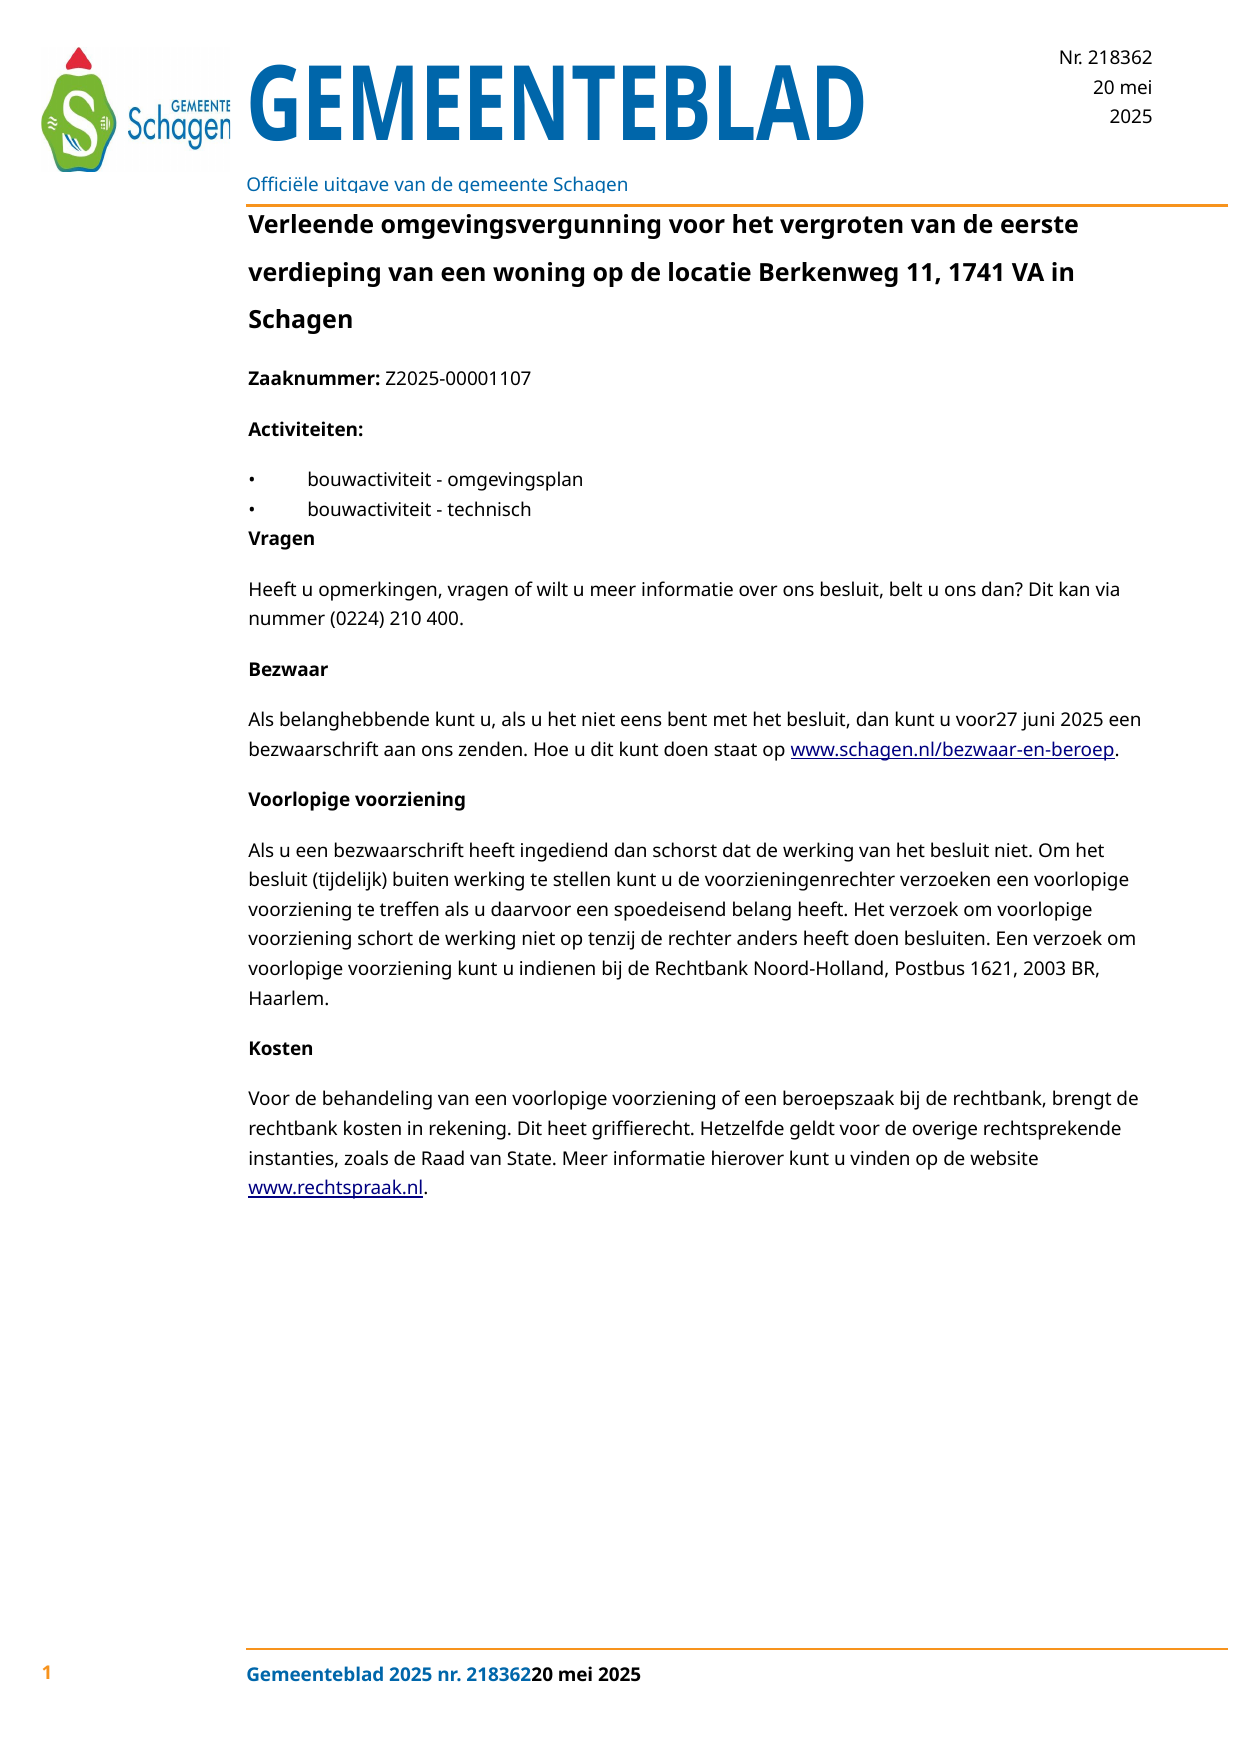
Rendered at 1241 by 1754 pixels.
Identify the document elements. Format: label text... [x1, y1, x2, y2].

text Voorlopige voorziening [248, 786, 1152, 812]
text Bezwaar [248, 656, 1152, 682]
text Activiteiten: [248, 416, 1152, 442]
text Vragen [248, 526, 1152, 551]
text Verleende omgevingsvergunning voor het vergroten van de eerste verdieping van een woning op de locatie Berkenweg 11, 1741 VA in Schagen [248, 207, 1152, 336]
text Als u een bezwaarschrift heeft ingediend dan schorst dat de werking van het besluit niet. Om het besluit (tijdelijk) buiten werking te stellen kunt u de voorzieningenrechter verzoeken een voorlopige voorziening te treffen als u daarvoor een spoedeisend belang heeft. Het verzoek om voorlopige voorziening schort de werking niet op tenzij de rechter anders heeft doen besluiten. Een verzoek om voorlopige voorziening kunt u indienen bij de Rechtbank Noord-Holland, Postbus 1621, 2003 BR, Haarlem. [248, 837, 1152, 1010]
list bouwactiviteit - technisch [248, 496, 1152, 522]
text Voor de behandeling van een voorlopige voorziening of een beroepszaak bij de rechtbank, brengt de rechtbank kosten in rekening. Dit heet griffierecht. Hetzelfde geldt voor de overige rechtsprekende instanties, zoals de Raad van State. Meer informatie hierover kunt u vinden op de website www.rechtspraak.nl. [248, 1086, 1152, 1200]
text Zaaknummer: Z2025-00001107 [248, 366, 1152, 391]
text Kosten [248, 1035, 1152, 1061]
picture [41, 47, 231, 172]
list bouwactiviteit - omgevingsplan [248, 466, 1152, 492]
text Als belanghebbende kunt u, als u het niet eens bent met het besluit, dan kunt u voor27 juni 2025 een bezwaarschrift aan ons zenden. Hoe u dit kunt doen staat op www.schagen.nl/bezwaar-en-beroep. [248, 706, 1152, 762]
text Heeft u opmerkingen, vragen of wilt u meer informatie over ons besluit, belt u ons dan? Dit kan via nummer (0224) 210 400. [248, 576, 1152, 631]
